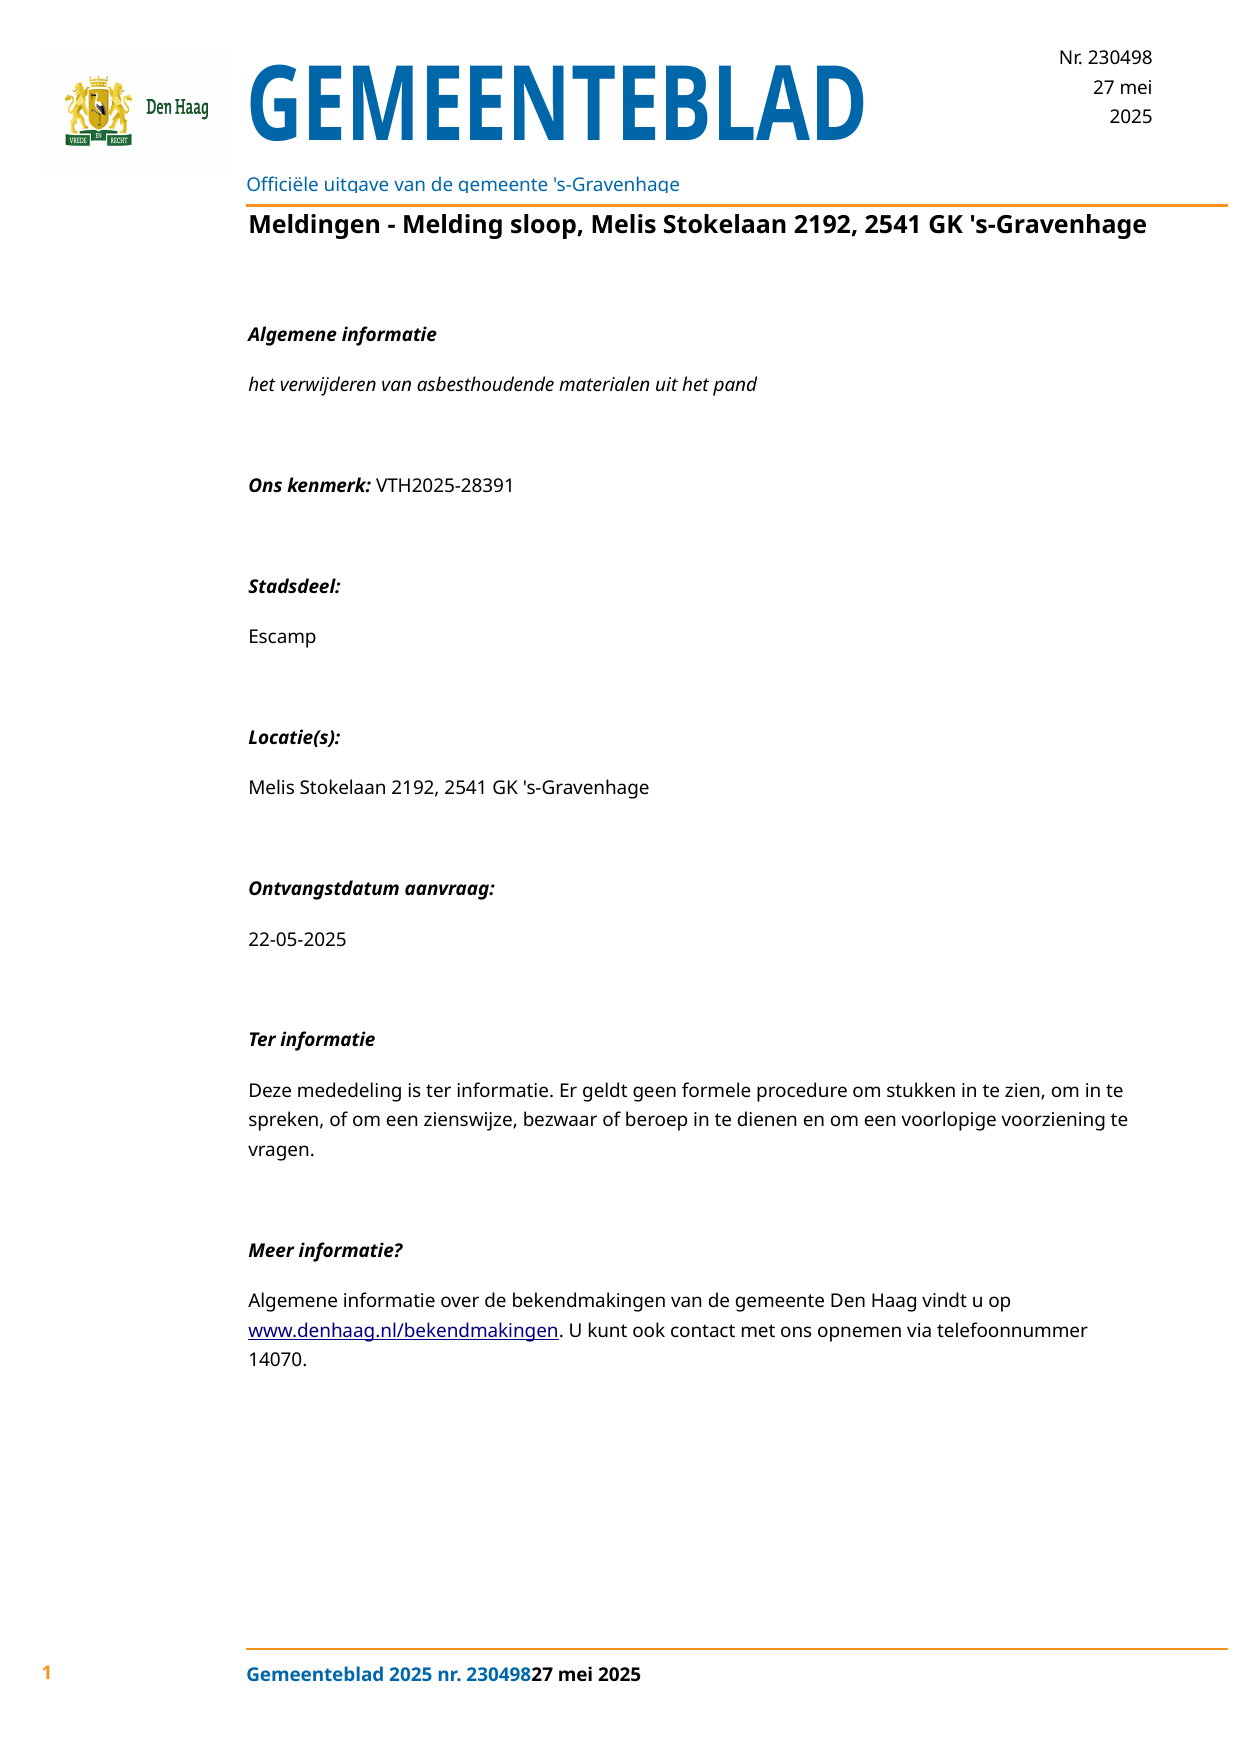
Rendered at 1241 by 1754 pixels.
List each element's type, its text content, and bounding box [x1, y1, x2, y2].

text Escamp [248, 623, 1152, 649]
text Meldingen - Melding sloop, Melis Stokelaan 2192, 2541 GK 's-Gravenhage [248, 207, 1152, 241]
text Algemene informatie [248, 321, 1152, 346]
text Ons kenmerk: VTH2025-28391 [248, 472, 1152, 498]
text Meer informatie? [248, 1237, 1152, 1263]
text Ontvangstdatum aanvraag: [248, 875, 1152, 901]
text Melis Stokelaan 2192, 2541 GK 's-Gravenhage [248, 774, 1152, 800]
text het verwijderen van asbesthoudende materialen uit het pand [248, 371, 1152, 397]
text Locatie(s): [248, 724, 1152, 750]
picture [41, 47, 231, 172]
text Algemene informatie over de bekendmakingen van de gemeente Den Haag vindt u op www.denhaag.nl/bekendmakingen. U kunt ook contact met ons opnemen via telefoonnummer 14070. [248, 1287, 1152, 1372]
text Stadsdeel: [248, 573, 1152, 598]
text 22-05-2025 [248, 926, 1152, 951]
text Deze mededeling is ter informatie. Er geldt geen formele procedure om stukken in te zien, om in te spreken, of om een zienswijze, bezwaar of beroep in te dienen en om een voorlopige voorziening te vragen. [248, 1077, 1152, 1162]
text Ter informatie [248, 1027, 1152, 1052]
